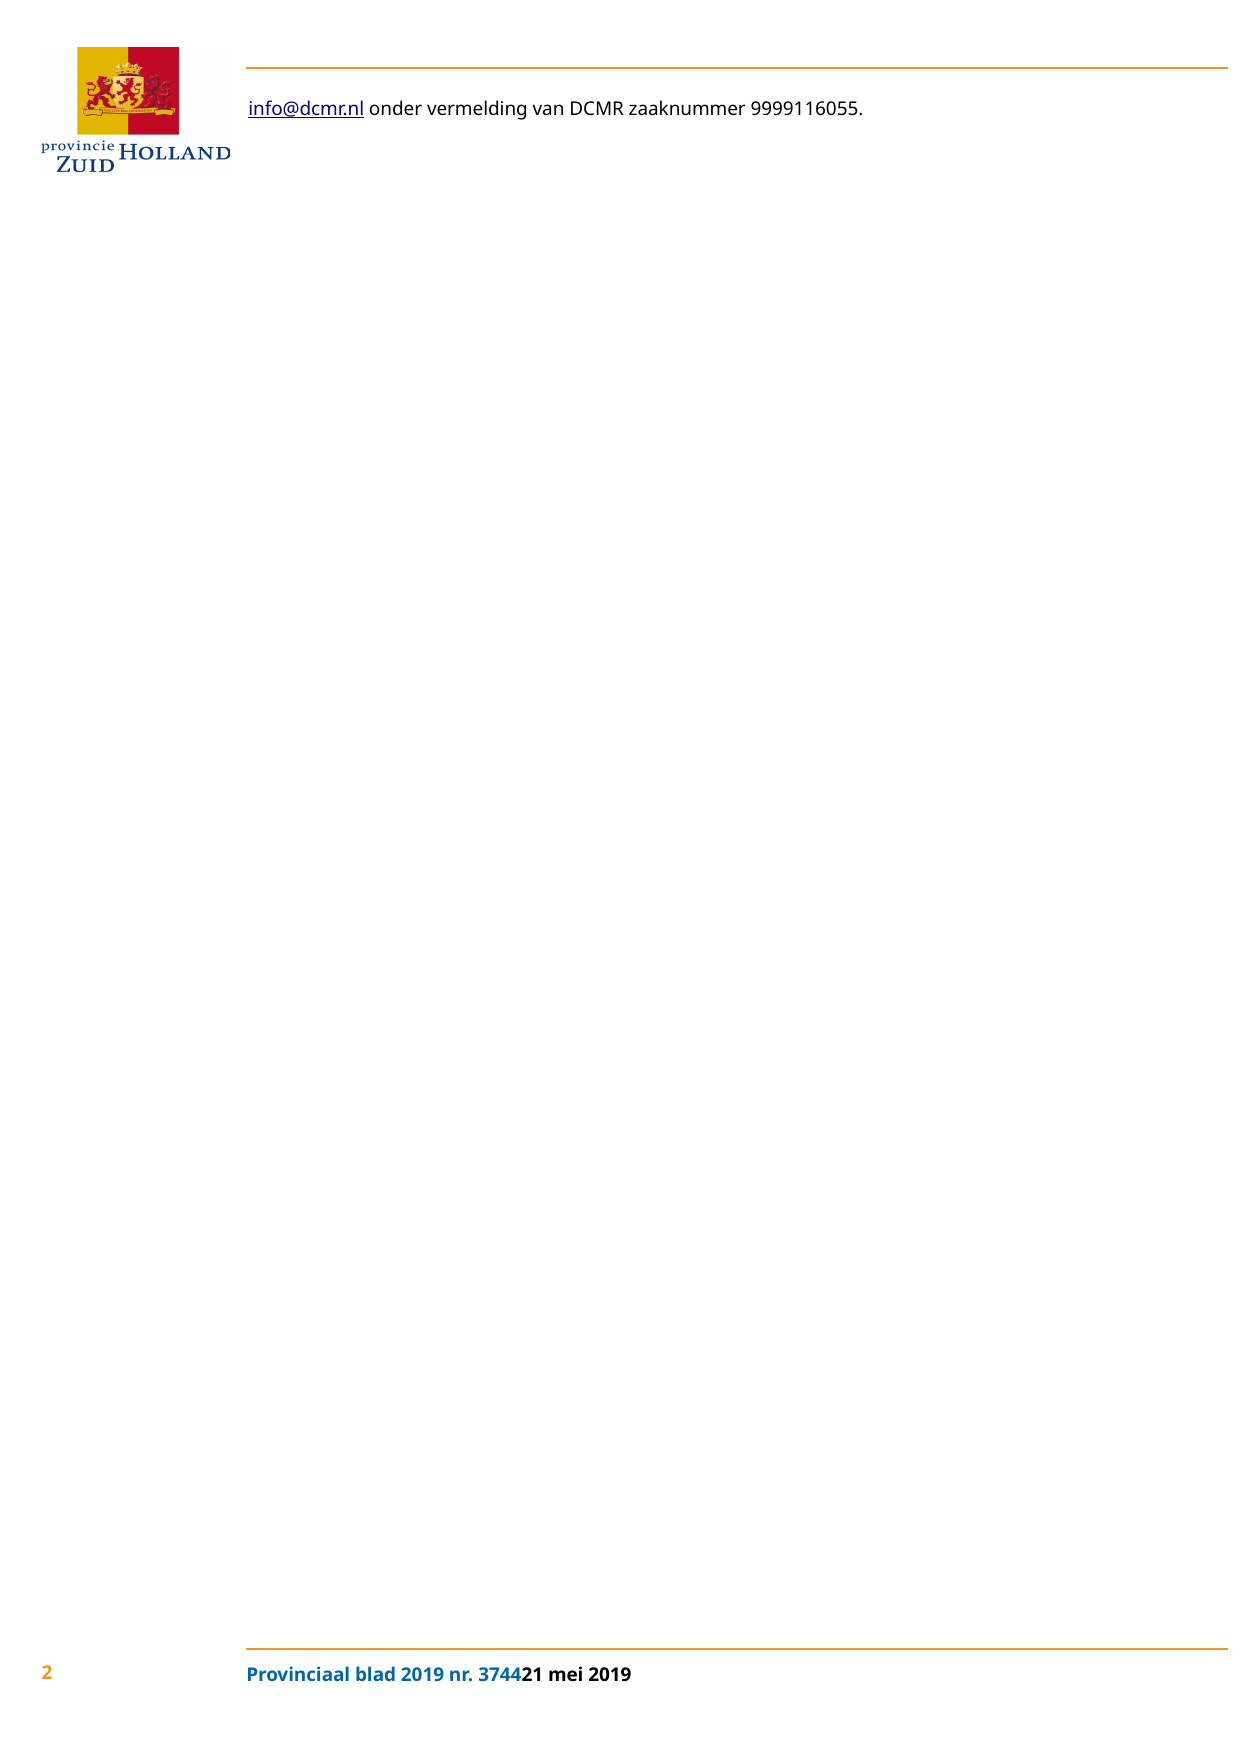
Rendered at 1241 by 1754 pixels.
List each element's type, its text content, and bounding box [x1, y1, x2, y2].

picture [41, 47, 231, 172]
text info@dcmr.nl onder vermelding van DCMR zaaknummer 9999116055. [248, 95, 1152, 121]
